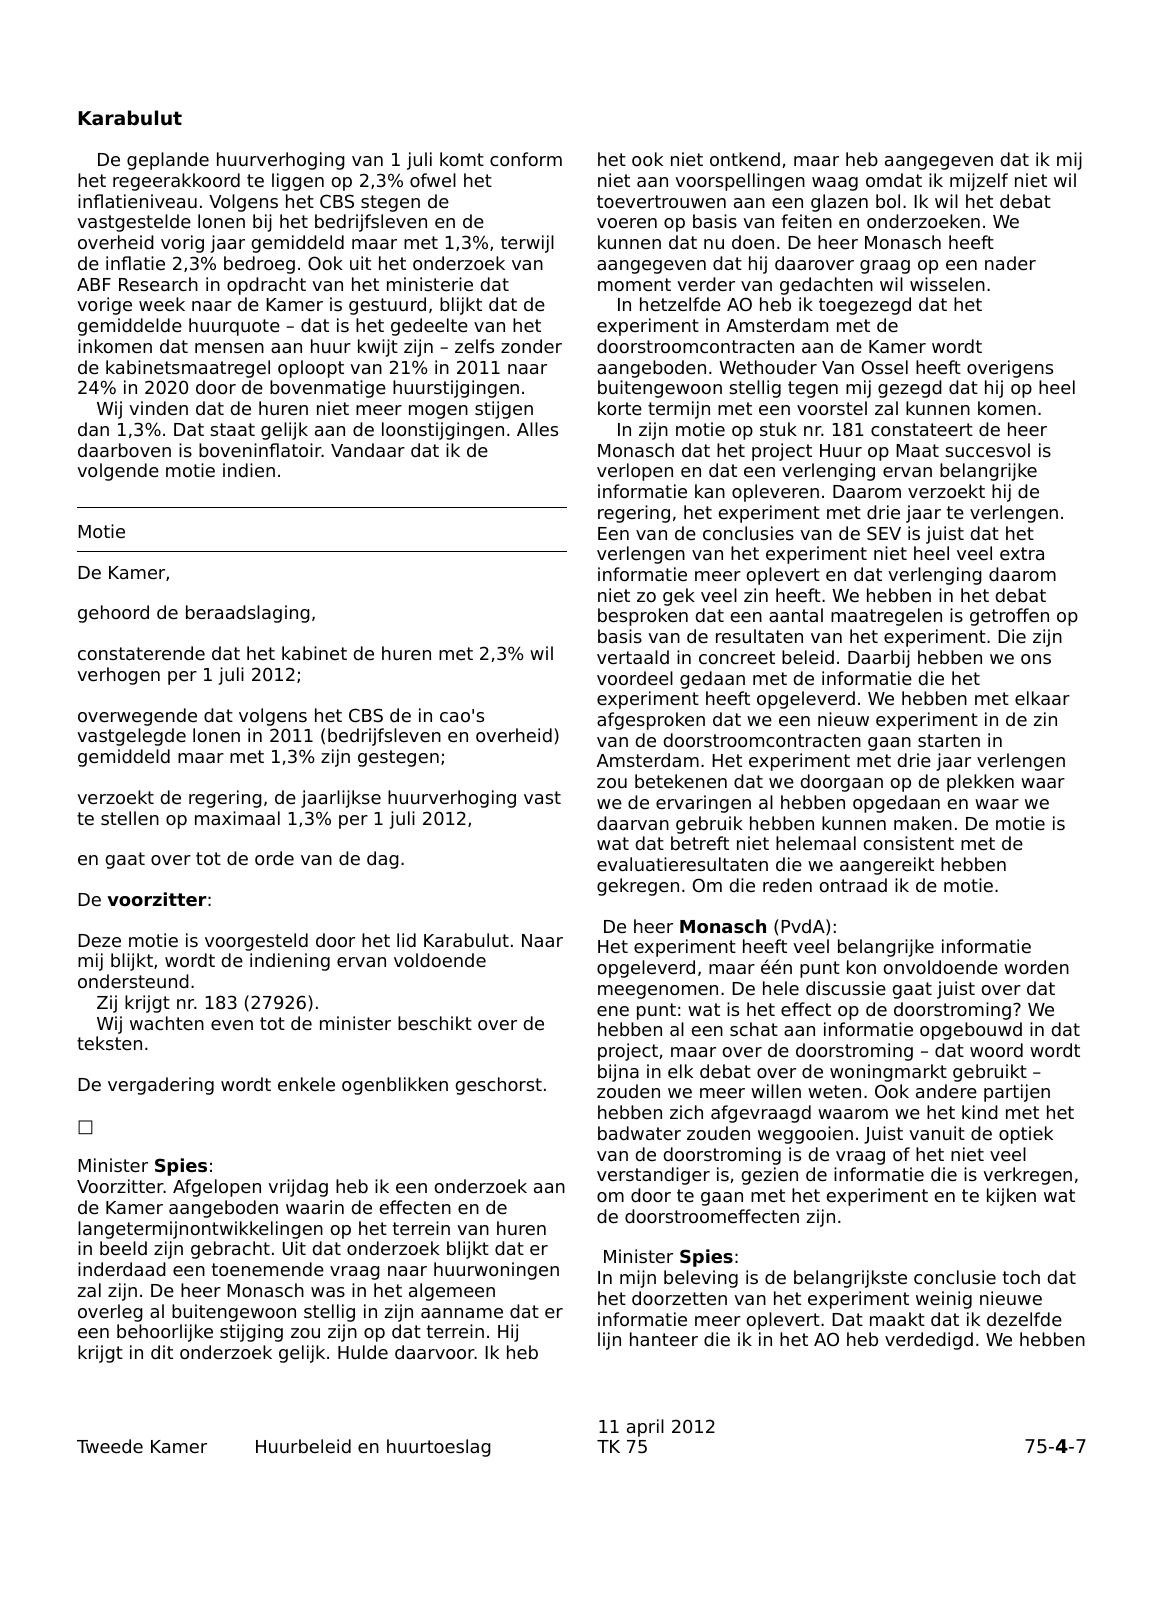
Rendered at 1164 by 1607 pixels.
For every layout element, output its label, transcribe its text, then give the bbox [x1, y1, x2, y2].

text overwegende dat volgens het CBS de in cao's vastgelegde lonen in 2011 (bedrijfsleven en overheid) gemiddeld maar met 1,3% zijn gestegen; [77, 705, 567, 768]
text □ [77, 1116, 567, 1136]
text Deze motie is voorgesteld door het lid Karabulut. Naar mij blijkt, wordt de indiening ervan voldoende ondersteund. [77, 931, 567, 993]
text Wij wachten even tot de minister beschikt over de teksten. [77, 1013, 567, 1055]
text Het experiment heeft veel belangrijke informatie opgeleverd, maar één punt kon onvoldoende worden meegenomen. De hele discussie gaat juist over dat ene punt: wat is het effect op de doorstroming? We hebben al een schat aan informatie opgebouwd in dat project, maar over de doorstroming – dat woord wordt bijna in elk debat over de woningmarkt gebruikt – zouden we meer willen weten. Ook andere partijen hebben zich afgevraagd waarom we het kind met het badwater zouden weggooien. Juist vanuit de optiek van de doorstroming is de vraag of het niet veel verstandiger is, gezien de informatie die is verkregen, om door te gaan met het experiment en te kijken wat de doorstroomeffecten zijn. [596, 937, 1087, 1227]
text verzoekt de regering, de jaarlijkse huurverhoging vast te stellen op maximaal 1,3% per 1 juli 2012, [77, 788, 567, 829]
text Minister Spies: [77, 1156, 567, 1177]
text Zij krijgt nr. 183 (27926). [77, 993, 567, 1013]
text en gaat over tot de orde van de dag. [77, 849, 567, 870]
text Voorzitter. Afgelopen vrijdag heb ik een onderzoek aan de Kamer aangeboden waarin de effecten en de langetermijnontwikkelingen op het terrein van huren in beeld zijn gebracht. Uit dat onderzoek blijkt dat er inderdaad een toenemende vraag naar huurwoningen zal zijn. De heer Monasch was in het algemeen overleg al buitengewoon stellig in zijn aanname dat er een behoorlijke stijging zou zijn op dat terrein. Hij krijgt in dit onderzoek gelijk. Hulde daarvoor. Ik heb [77, 1177, 567, 1364]
text constaterende dat het kabinet de huren met 2,3% wil verhogen per 1 juli 2012; [77, 644, 567, 685]
text De vergadering wordt enkele ogenblikken geschorst. [77, 1075, 567, 1096]
text Minister Spies: [596, 1247, 1087, 1268]
text De voorzitter: [77, 890, 567, 911]
text In mijn beleving is de belangrijkste conclusie toch dat het doorzetten van het experiment weinig nieuwe informatie meer oplevert. Dat maakt dat ik dezelfde lijn hanteer die ik in het AO heb verdedigd. We hebben [596, 1268, 1087, 1351]
text In hetzelfde AO heb ik toegezegd dat het experiment in Amsterdam met de doorstroomcontracten aan de Kamer wordt aangeboden. Wethouder Van Ossel heeft overigens buitengewoon stellig tegen mij gezegd dat hij op heel korte termijn met een voorstel zal kunnen komen. [596, 295, 1087, 420]
text Wij vinden dat de huren niet meer mogen stijgen dan 1,3%. Dat staat gelijk aan de loonstijgingen. Alles daarboven is boveninflatoir. Vandaar dat ik de volgende motie indien. [77, 399, 567, 482]
text gehoord de beraadslaging, [77, 603, 567, 624]
text De heer Monasch (PvdA): [596, 916, 1087, 937]
text In zijn motie op stuk nr. 181 constateert de heer Monasch dat het project Huur op Maat succesvol is verlopen en dat een verlenging ervan belangrijke informatie kan opleveren. Daarom verzoekt hij de regering, het experiment met drie jaar te verlengen. Een van de conclusies van de SEV is juist dat het verlengen van het experiment niet heel veel extra informatie meer oplevert en dat verlenging daarom niet zo gek veel zin heeft. We hebben in het debat besproken dat een aantal maatregelen is getroffen op basis van de resultaten van het experiment. Die zijn vertaald in concreet beleid. Daarbij hebben we ons voordeel gedaan met de informatie die het experiment heeft opgeleverd. We hebben met elkaar afgesproken dat we een nieuw experiment in de zin van de doorstroomcontracten gaan starten in Amsterdam. Het experiment met drie jaar verlengen zou betekenen dat we doorgaan op de plekken waar we de ervaringen al hebben opgedaan en waar we daarvan gebruik hebben kunnen maken. De motie is wat dat betreft niet helemaal consistent met de evaluatieresultaten die we aangereikt hebben gekregen. Om die reden ontraad ik de motie. [596, 420, 1087, 896]
text Motie [77, 522, 567, 542]
text het ook niet ontkend, maar heb aangegeven dat ik mij niet aan voorspellingen waag omdat ik mijzelf niet wil toevertrouwen aan een glazen bol. Ik wil het debat voeren op basis van feiten en onderzoeken. We kunnen dat nu doen. De heer Monasch heeft aangegeven dat hij daarover graag op een nader moment verder van gedachten wil wisselen. [596, 150, 1087, 295]
text De Kamer, [77, 562, 567, 583]
text De geplande huurverhoging van 1 juli komt conform het regeerakkoord te liggen op 2,3% ofwel het inflatieniveau. Volgens het CBS stegen de vastgestelde lonen bij het bedrijfsleven en de overheid vorig jaar gemiddeld maar met 1,3%, terwijl de inflatie 2,3% bedroeg. Ook uit het onderzoek van ABF Research in opdracht van het ministerie dat vorige week naar de Kamer is gestuurd, blijkt dat de gemiddelde huurquote – dat is het gedeelte van het inkomen dat mensen aan huur kwijt zijn – zelfs zonder de kabinetsmaatregel oploopt van 21% in 2011 naar 24% in 2020 door de bovenmatige huurstijgingen. [77, 150, 567, 399]
